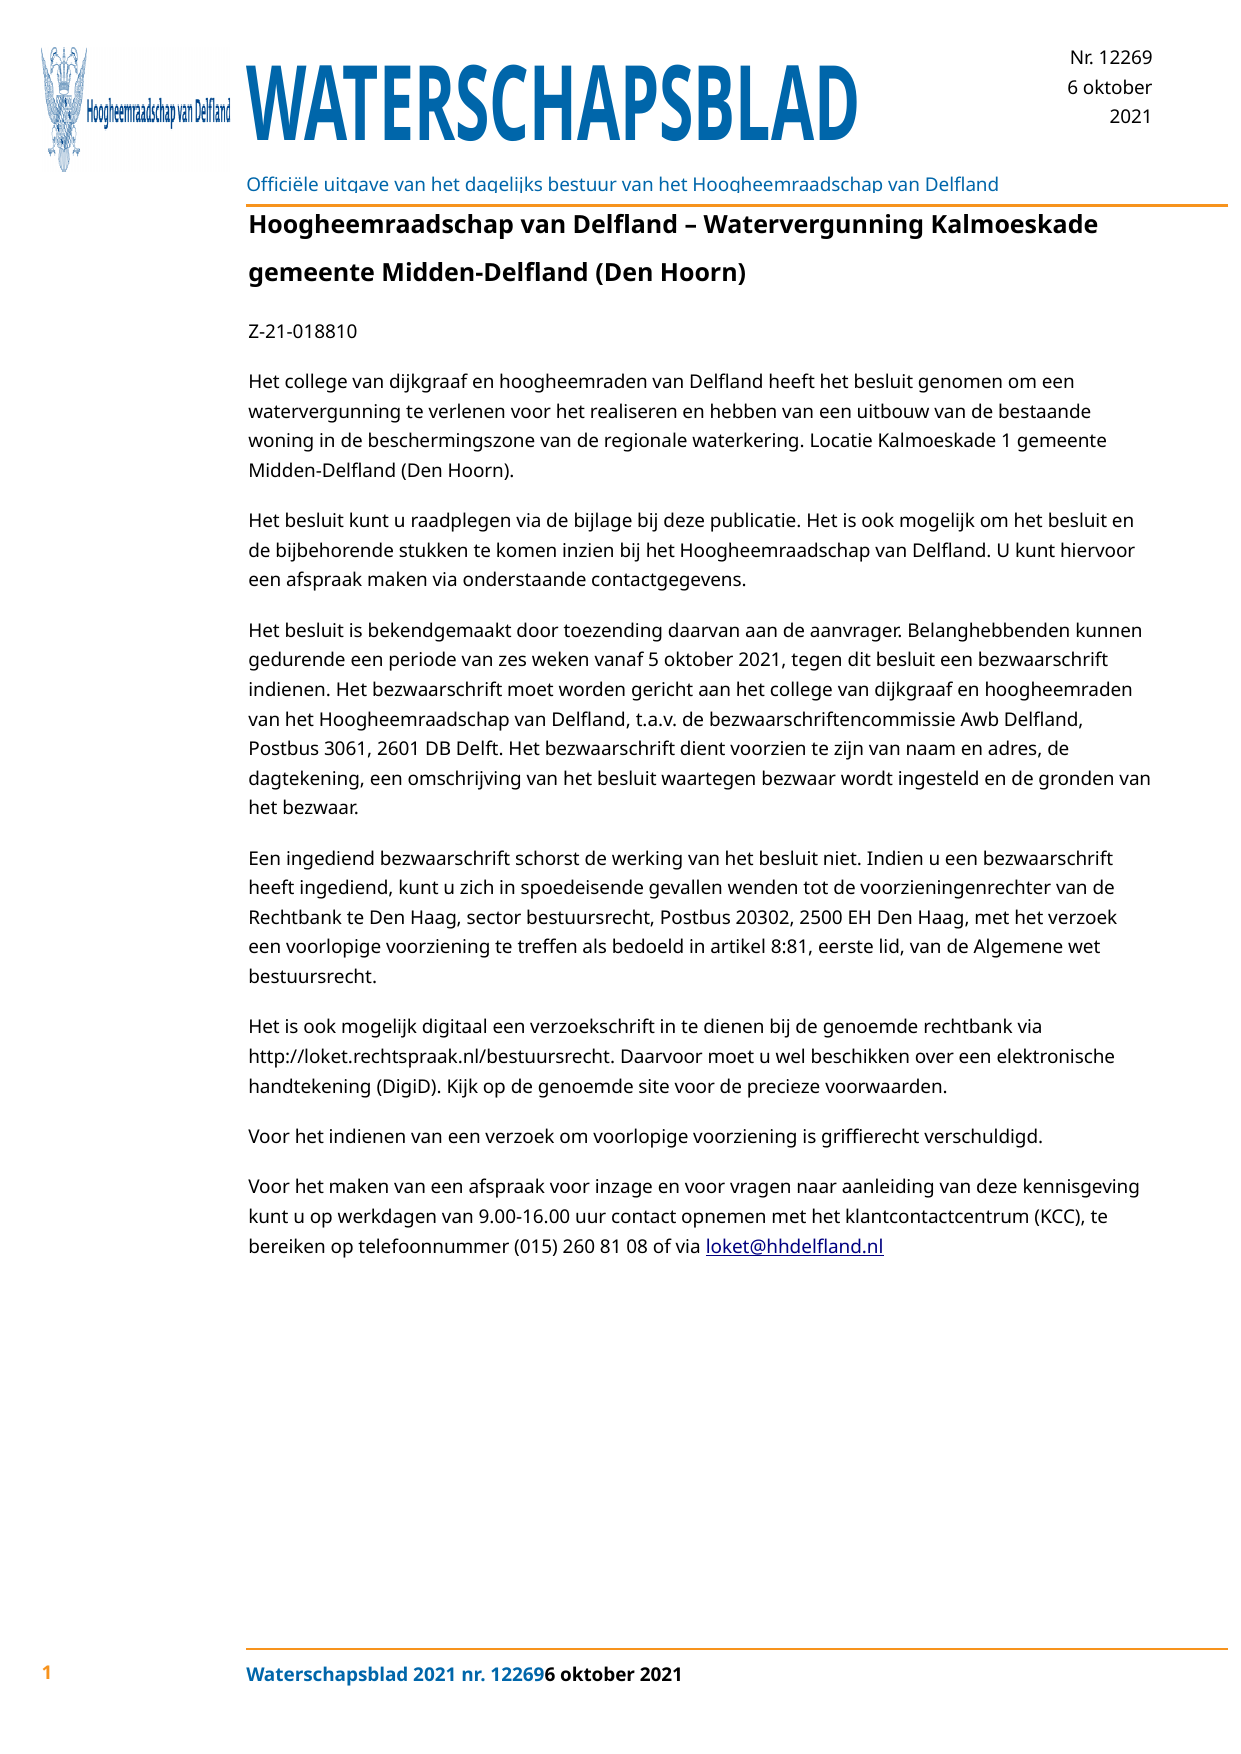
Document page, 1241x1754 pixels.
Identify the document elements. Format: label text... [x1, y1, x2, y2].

text Hoogheemraadschap van Delfland – Watervergunning Kalmoeskade gemeente Midden-Delfland (Den Hoorn) [248, 207, 1152, 288]
text Voor het maken van een afspraak voor inzage en voor vragen naar aanleiding van deze kennisgeving kunt u op werkdagen van 9.00-16.00 uur contact opnemen met het klantcontactcentrum (KCC), te bereiken op telefoonnummer (015) 260 81 08 of via loket@hhdelfland.nl [248, 1174, 1152, 1259]
text Een ingediend bezwaarschrift schorst de werking van het besluit niet. Indien u een bezwaarschrift heeft ingediend, kunt u zich in spoedeisende gevallen wenden tot de voorzieningenrechter van de Rechtbank te Den Haag, sector bestuursrecht, Postbus 20302, 2500 EH Den Haag, met het verzoek een voorlopige voorziening te treffen als bedoeld in artikel 8:81, eerste lid, van de Algemene wet bestuursrecht. [248, 845, 1152, 989]
text Het besluit kunt u raadplegen via de bijlage bij deze publicatie. Het is ook mogelijk om het besluit en de bijbehorende stukken te komen inzien bij het Hoogheemraadschap van Delfland. U kunt hiervoor een afspraak maken via onderstaande contactgegevens. [248, 507, 1152, 592]
text Voor het indienen van een verzoek om voorlopige voorziening is griffierecht verschuldigd. [248, 1123, 1152, 1149]
text Het besluit is bekendgemaakt door toezending daarvan aan de aanvrager. Belanghebbenden kunnen gedurende een periode van zes weken vanaf 5 oktober 2021, tegen dit besluit een bezwaarschrift indienen. Het bezwaarschrift moet worden gericht aan het college van dijkgraaf en hoogheemraden van het Hoogheemraadschap van Delfland, t.a.v. de bezwaarschriftencommissie Awb Delfland, Postbus 3061, 2601 DB Delft. Het bezwaarschrift dient voorzien te zijn van naam en adres, de dagtekening, een omschrijving van het besluit waartegen bezwaar wordt ingesteld en de gronden van het bezwaar. [248, 617, 1152, 820]
text Het is ook mogelijk digitaal een verzoekschrift in te dienen bij de genoemde rechtbank via http://loket.rechtspraak.nl/bestuursrecht. Daarvoor moet u wel beschikken over een elektronische handtekening (DigiD). Kijk op de genoemde site voor de precieze voorwaarden. [248, 1014, 1152, 1099]
picture [41, 47, 231, 172]
text Z-21-018810 [248, 318, 1152, 344]
text Het college van dijkgraaf en hoogheemraden van Delfland heeft het besluit genomen om een watervergunning te verlenen voor het realiseren en hebben van een uitbouw van de bestaande woning in de beschermingszone van de regionale waterkering. Locatie Kalmoeskade 1 gemeente Midden-Delfland (Den Hoorn). [248, 368, 1152, 483]
